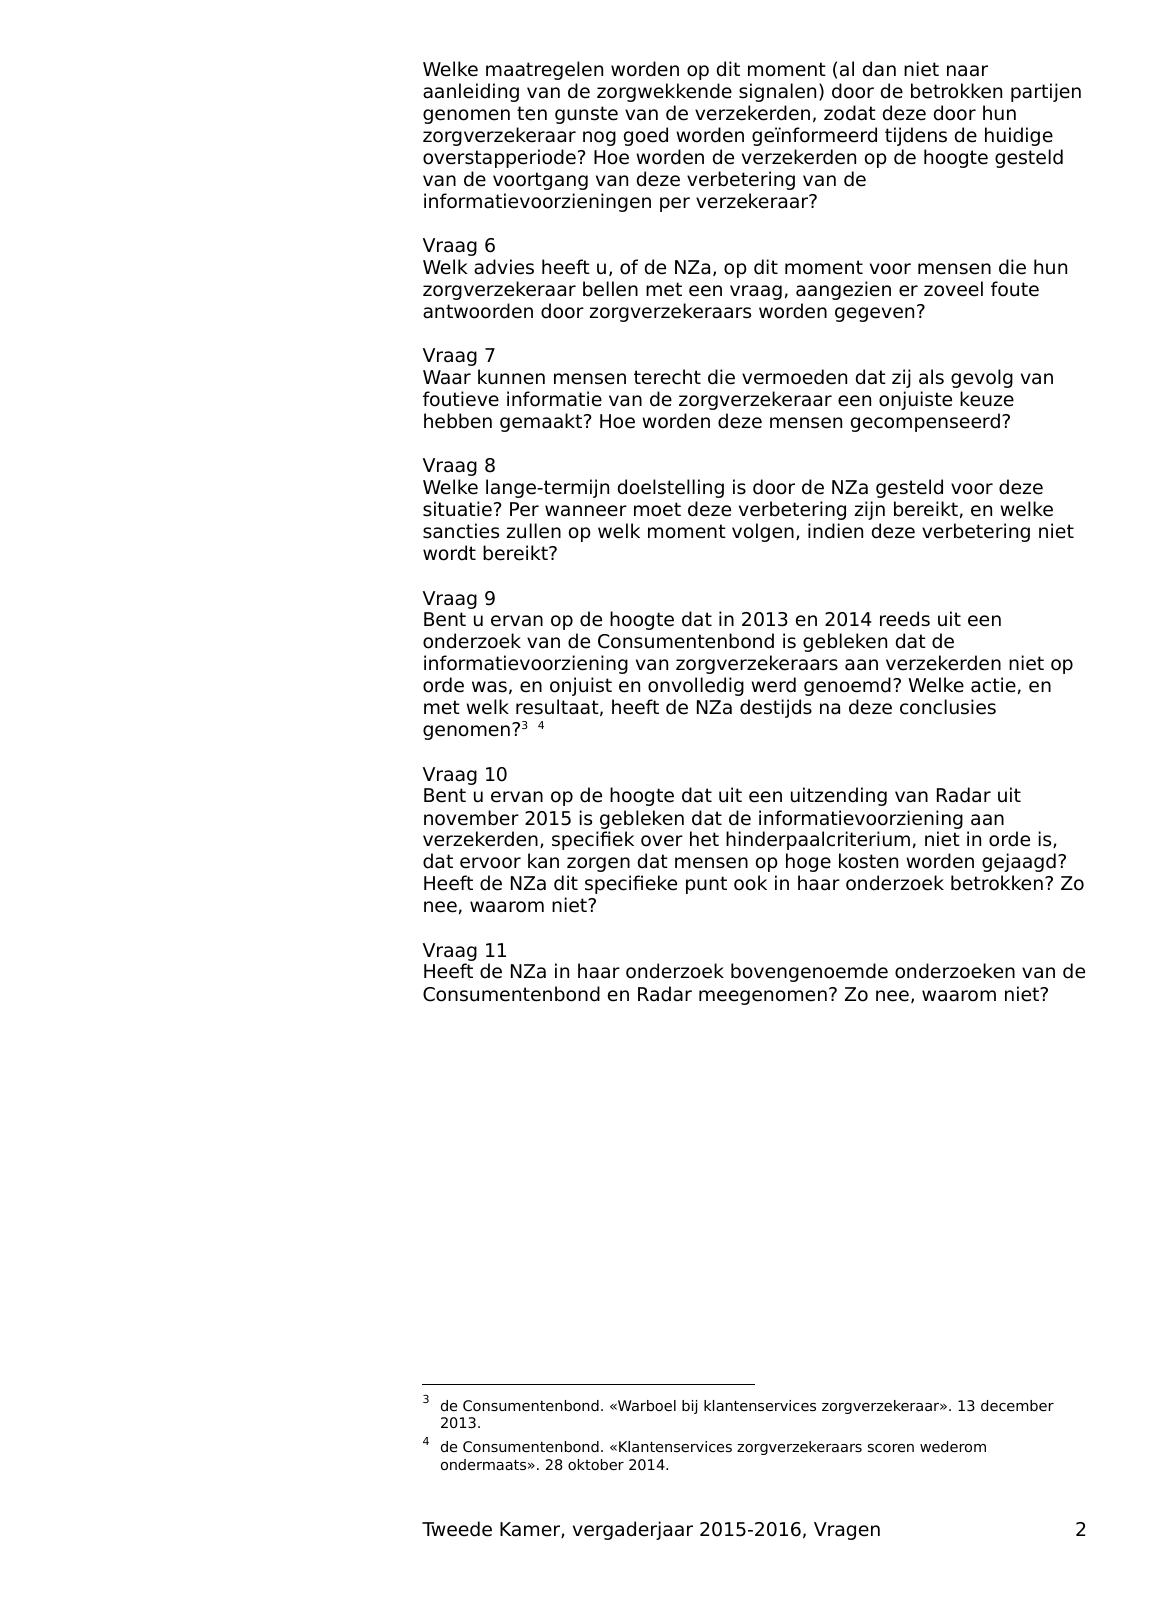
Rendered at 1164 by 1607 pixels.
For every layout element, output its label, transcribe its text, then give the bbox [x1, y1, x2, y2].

text Bent u ervan op de hoogte dat uit een uitzending van Radar uit november 2015 is gebleken dat de informatievoorziening aan verzekerden, specifiek over het hinderpaalcriterium, niet in orde is, dat ervoor kan zorgen dat mensen op hoge kosten worden gejaagd? Heeft de NZa dit specifieke punt ook in haar onderzoek betrokken? Zo nee, waarom niet? [422, 785, 1087, 917]
text Vraag 6 [422, 235, 1087, 257]
text Bent u ervan op de hoogte dat in 2013 en 2014 reeds uit een onderzoek van de Consumentenbond is gebleken dat de informatievoorziening van zorgverzekeraars aan verzekerden niet op orde was, en onjuist en onvolledig werd genoemd? Welke actie, en met welk resultaat, heeft de NZa destijds na deze conclusies genomen? [422, 609, 1087, 741]
text Waar kunnen mensen terecht die vermoeden dat zij als gevolg van foutieve informatie van de zorgverzekeraar een onjuiste keuze hebben gemaakt? Hoe worden deze mensen gecompenseerd? [422, 367, 1087, 433]
text Vraag 7 [422, 345, 1087, 367]
text Welk advies heeft u, of de NZa, op dit moment voor mensen die hun zorgverzekeraar bellen met een vraag, aangezien er zoveel foute antwoorden door zorgverzekeraars worden gegeven? [422, 257, 1087, 323]
text Welke lange-termijn doelstelling is door de NZa gesteld voor deze situatie? Per wanneer moet deze verbetering zijn bereikt, en welke sancties zullen op welk moment volgen, indien deze verbetering niet wordt bereikt? [422, 477, 1087, 565]
text Heeft de NZa in haar onderzoek bovengenoemde onderzoeken van de Consumentenbond en Radar meegenomen? Zo nee, waarom niet? [422, 961, 1087, 1005]
text Vraag 11 [422, 939, 1087, 961]
text Vraag 8 [422, 455, 1087, 477]
text de Consumentenbond. «Warboel bij klantenservices zorgverzekeraar». 13 december 2013. [422, 1393, 1087, 1432]
text Welke maatregelen worden op dit moment (al dan niet naar aanleiding van de zorgwekkende signalen) door de betrokken partijen genomen ten gunste van de verzekerden, zodat deze door hun zorgverzekeraar nog goed worden geïnformeerd tijdens de huidige overstapperiode? Hoe worden de verzekerden op de hoogte gesteld van de voortgang van deze verbetering van de informatievoorzieningen per verzekeraar? [422, 59, 1087, 213]
text Vraag 10 [422, 763, 1087, 785]
text de Consumentenbond. «Klantenservices zorgverzekeraars scoren wederom ondermaats». 28 oktober 2014. [422, 1435, 1087, 1474]
text Vraag 9 [422, 587, 1087, 609]
